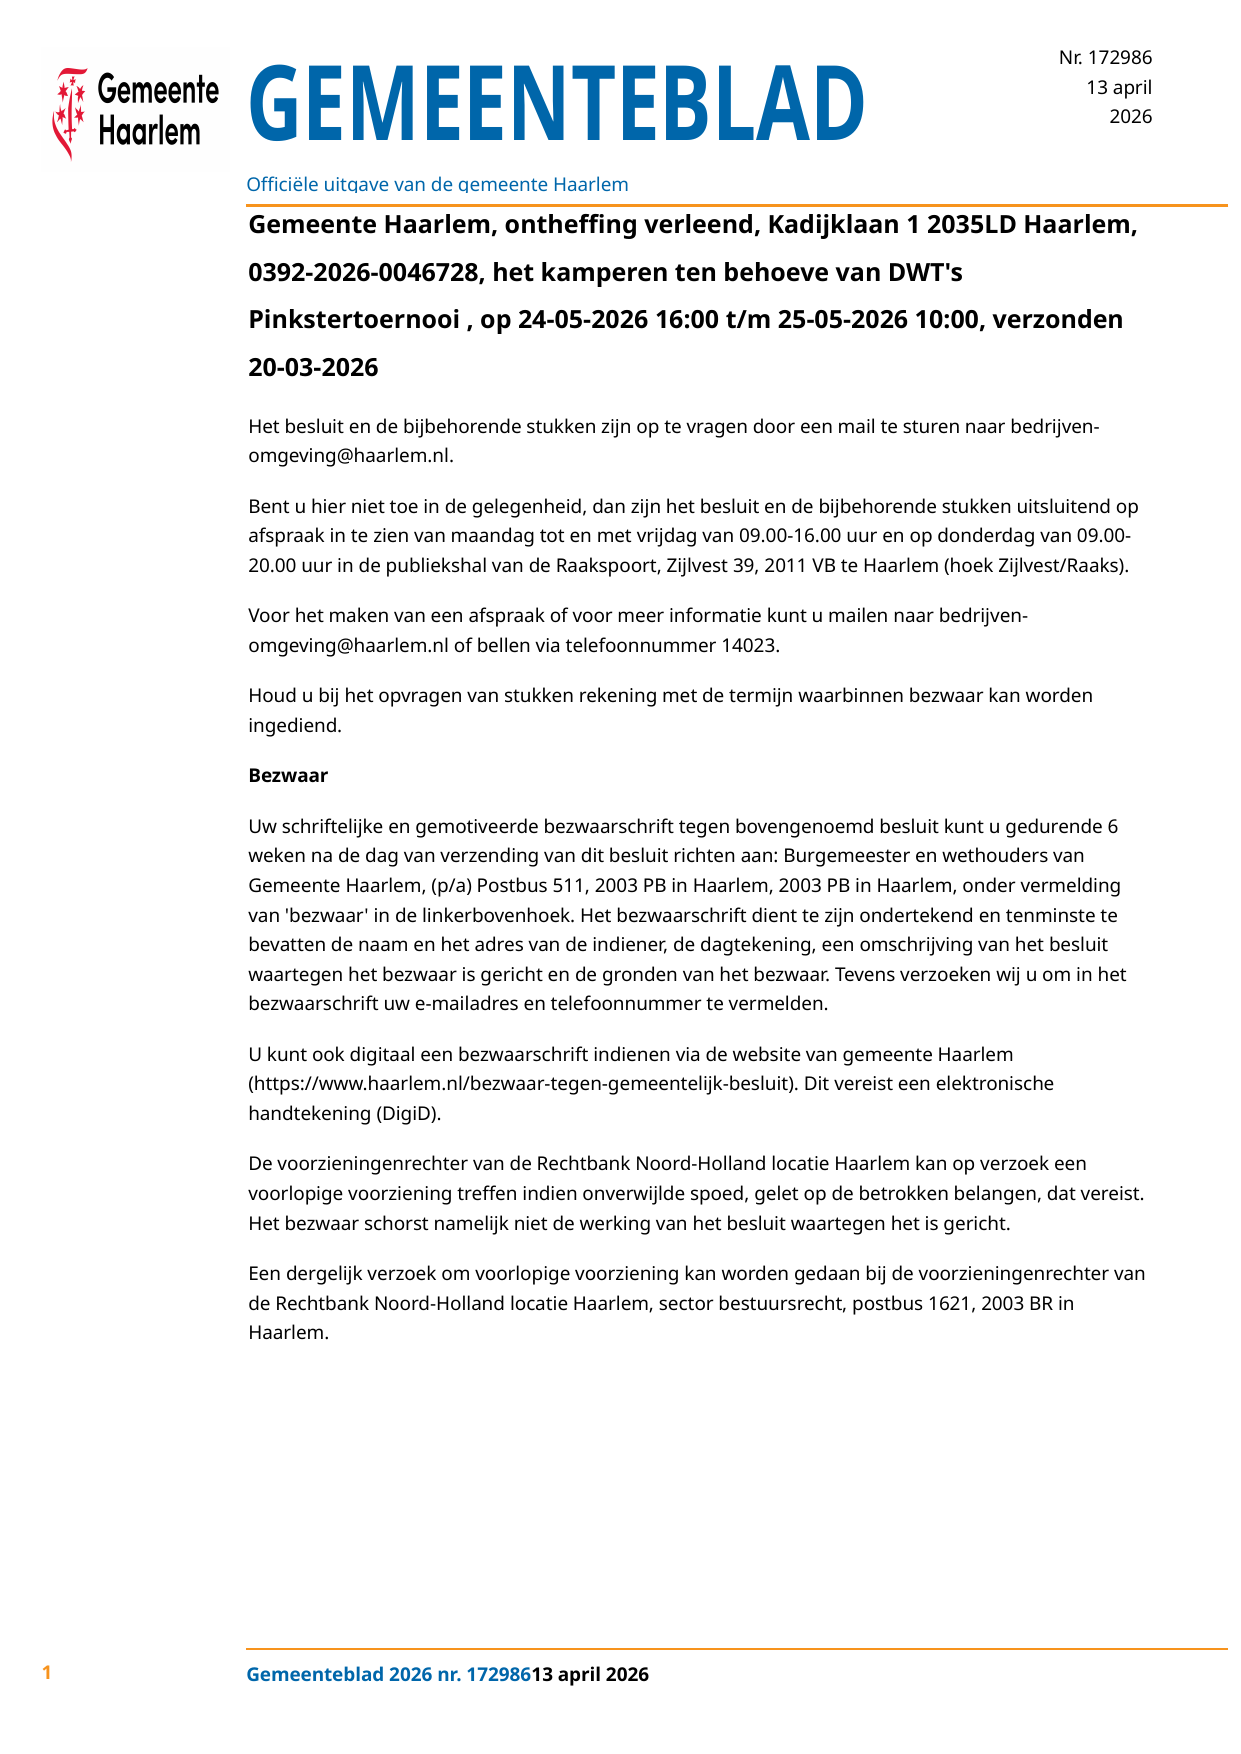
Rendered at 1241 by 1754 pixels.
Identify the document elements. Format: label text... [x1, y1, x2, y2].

text Een dergelijk verzoek om voorlopige voorziening kan worden gedaan bij de voorzieningenrechter van de Rechtbank Noord-Holland locatie Haarlem, sector bestuursrecht, postbus 1621, 2003 BR in Haarlem. [248, 1260, 1152, 1345]
text Gemeente Haarlem, ontheffing verleend, Kadijklaan 1 2035LD Haarlem, 0392-2026-0046728, het kamperen ten behoeve van DWT's Pinkstertoernooi , op 24-05-2026 16:00 t/m 25-05-2026 10:00, verzonden 20-03-2026 [248, 207, 1152, 384]
text Het besluit en de bijbehorende stukken zijn op te vragen door een mail te sturen naar bedrijven-omgeving@haarlem.nl. [248, 413, 1152, 468]
text De voorzieningenrechter van de Rechtbank Noord-Holland locatie Haarlem kan op verzoek een voorlopige voorziening treffen indien onverwijlde spoed, gelet op de betrokken belangen, dat vereist. Het bezwaar schorst namelijk niet de werking van het besluit waartegen het is gericht. [248, 1151, 1152, 1236]
text U kunt ook digitaal een bezwaarschrift indienen via de website van gemeente Haarlem (https://www.haarlem.nl/bezwaar-tegen-gemeentelijk-besluit). Dit vereist een elektronische handtekening (DigiD). [248, 1041, 1152, 1126]
text Bent u hier niet toe in de gelegenheid, dan zijn het besluit en de bijbehorende stukken uitsluitend op afspraak in te zien van maandag tot en met vrijdag van 09.00-16.00 uur en op donderdag van 09.00-20.00 uur in de publiekshal van de Raakspoort, Zijlvest 39, 2011 VB te Haarlem (hoek Zijlvest/Raaks). [248, 493, 1152, 578]
text Houd u bij het opvragen van stukken rekening met de termijn waarbinnen bezwaar kan worden ingediend. [248, 683, 1152, 738]
text Bezwaar [248, 763, 1152, 788]
text Uw schriftelijke en gemotiveerde bezwaarschrift tegen bovengenoemd besluit kunt u gedurende 6 weken na de dag van verzending van dit besluit richten aan: Burgemeester en wethouders van Gemeente Haarlem, (p/a) Postbus 511, 2003 PB in Haarlem, 2003 PB in Haarlem, onder vermelding van 'bezwaar' in de linkerbovenhoek. Het bezwaarschrift dient te zijn ondertekend en tenminste te bevatten de naam en het adres van de indiener, de dagtekening, een omschrijving van het besluit waartegen het bezwaar is gericht en de gronden van het bezwaar. Tevens verzoeken wij u om in het bezwaarschrift uw e-mailadres en telefoonnummer te vermelden. [248, 813, 1152, 1016]
text Voor het maken van een afspraak of voor meer informatie kunt u mailen naar bedrijven-omgeving@haarlem.nl of bellen via telefoonnummer 14023. [248, 603, 1152, 658]
picture [41, 47, 231, 172]
